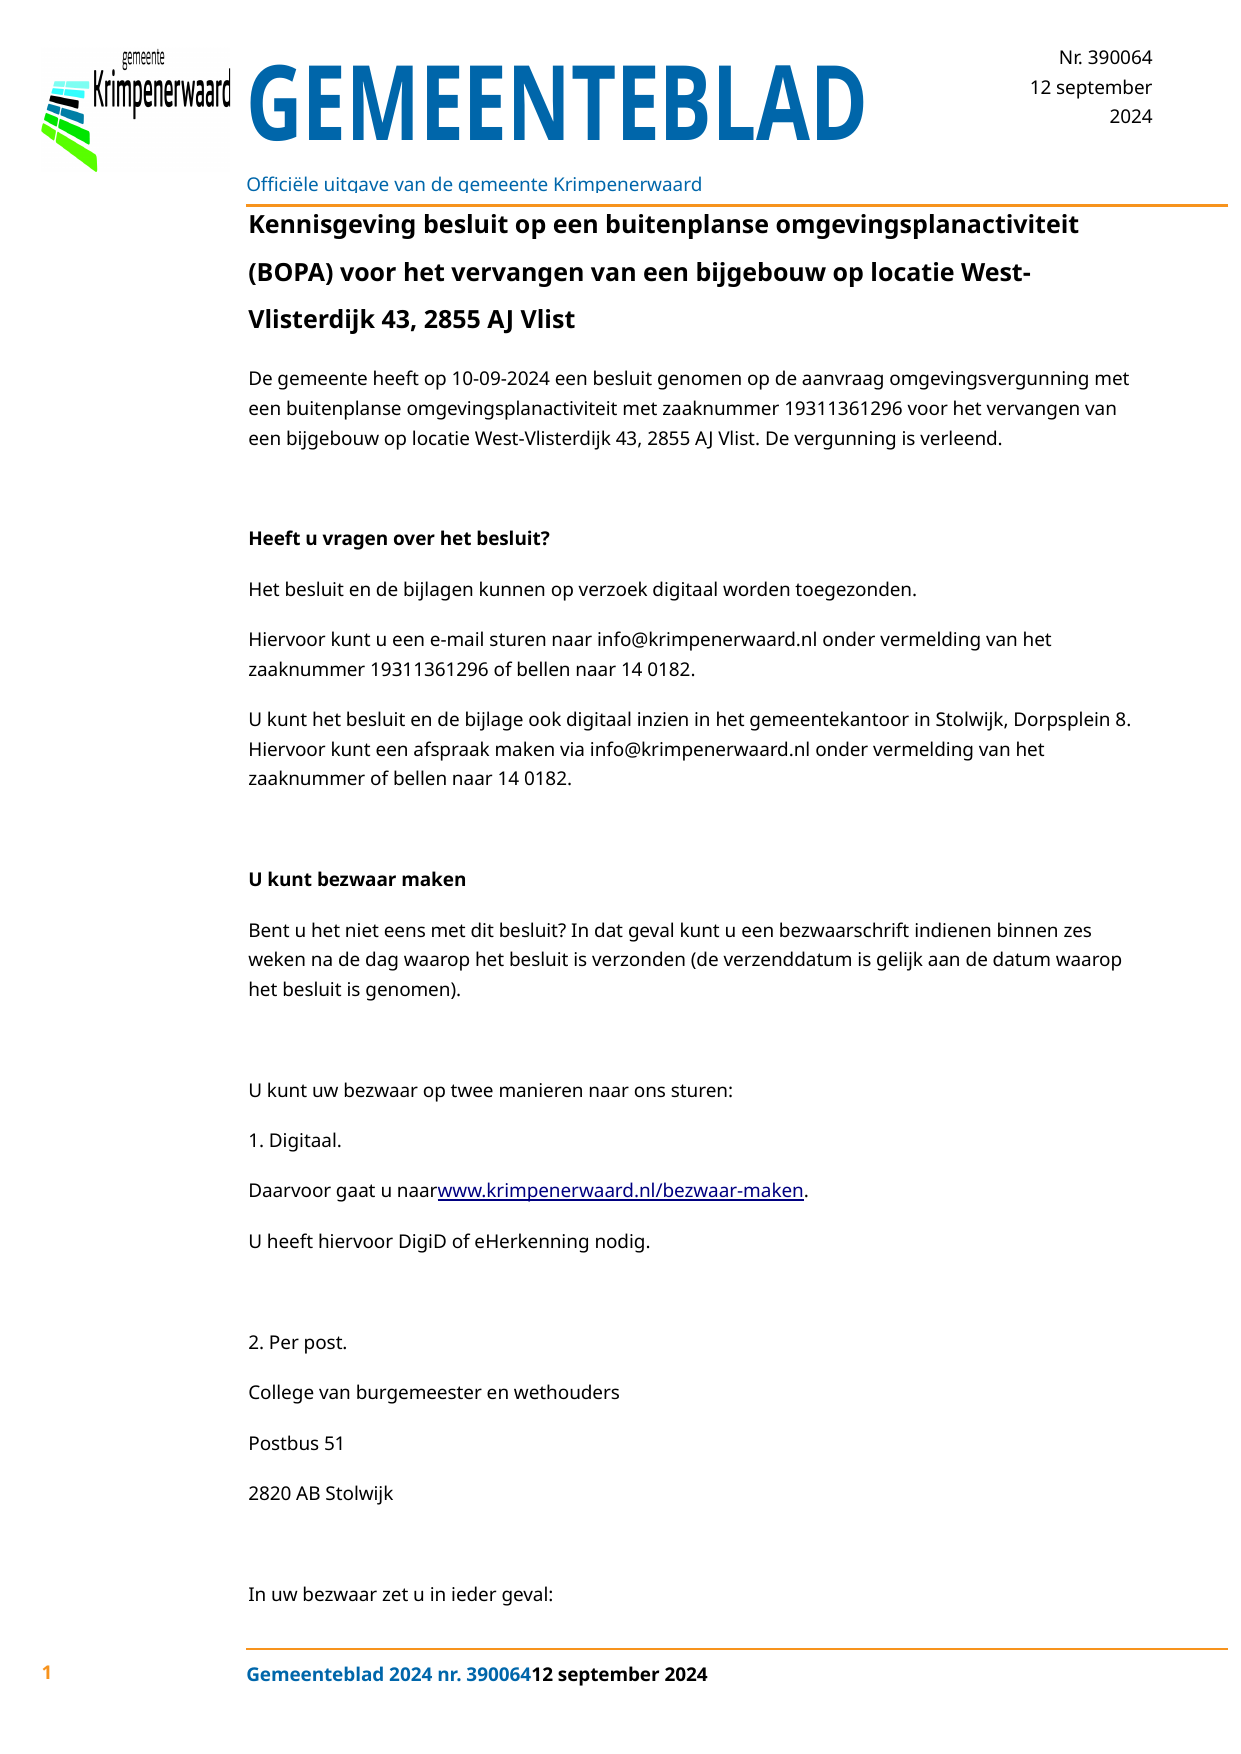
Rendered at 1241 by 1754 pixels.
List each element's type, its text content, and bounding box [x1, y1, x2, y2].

text 2820 AB Stolwijk [248, 1480, 1152, 1506]
text Kennisgeving besluit op een buitenplanse omgevingsplanactiviteit (BOPA) voor het vervangen van een bijgebouw op locatie West-Vlisterdijk 43, 2855 AJ Vlist [248, 207, 1152, 336]
text De gemeente heeft op 10-09-2024 een besluit genomen op de aanvraag omgevingsvergunning met een buitenplanse omgevingsplanactiviteit met zaaknummer 19311361296 voor het vervangen van een bijgebouw op locatie West-Vlisterdijk 43, 2855 AJ Vlist. De vergunning is verleend. [248, 366, 1152, 450]
text Daarvoor gaat u naarwww.krimpenerwaard.nl/bezwaar-maken. [248, 1178, 1152, 1203]
picture [41, 47, 231, 172]
text U heeft hiervoor DigiD of eHerkenning nodig. [248, 1228, 1152, 1254]
text 1. Digitaal. [248, 1127, 1152, 1153]
text Heeft u vragen over het besluit? [248, 526, 1152, 551]
text 2. Per post. [248, 1329, 1152, 1354]
text Postbus 51 [248, 1430, 1152, 1455]
text College van burgemeester en wethouders [248, 1379, 1152, 1405]
text U kunt uw bezwaar op twee manieren naar ons sturen: [248, 1077, 1152, 1102]
text Bent u het niet eens met dit besluit? In dat geval kunt u een bezwaarschrift indienen binnen zes weken na de dag waarop het besluit is verzonden (de verzenddatum is gelijk aan de datum waarop het besluit is genomen). [248, 917, 1152, 1002]
text U kunt bezwaar maken [248, 866, 1152, 892]
text In uw bezwaar zet u in ieder geval: [248, 1581, 1152, 1607]
text U kunt het besluit en de bijlage ook digitaal inzien in het gemeentekantoor in Stolwijk, Dorpsplein 8. Hiervoor kunt een afspraak maken via info@krimpenerwaard.nl onder vermelding van het zaaknummer of bellen naar 14 0182. [248, 706, 1152, 791]
text Het besluit en de bijlagen kunnen op verzoek digitaal worden toegezonden. [248, 576, 1152, 602]
text Hiervoor kunt u een e-mail sturen naar info@krimpenerwaard.nl onder vermelding van het zaaknummer 19311361296 of bellen naar 14 0182. [248, 626, 1152, 682]
